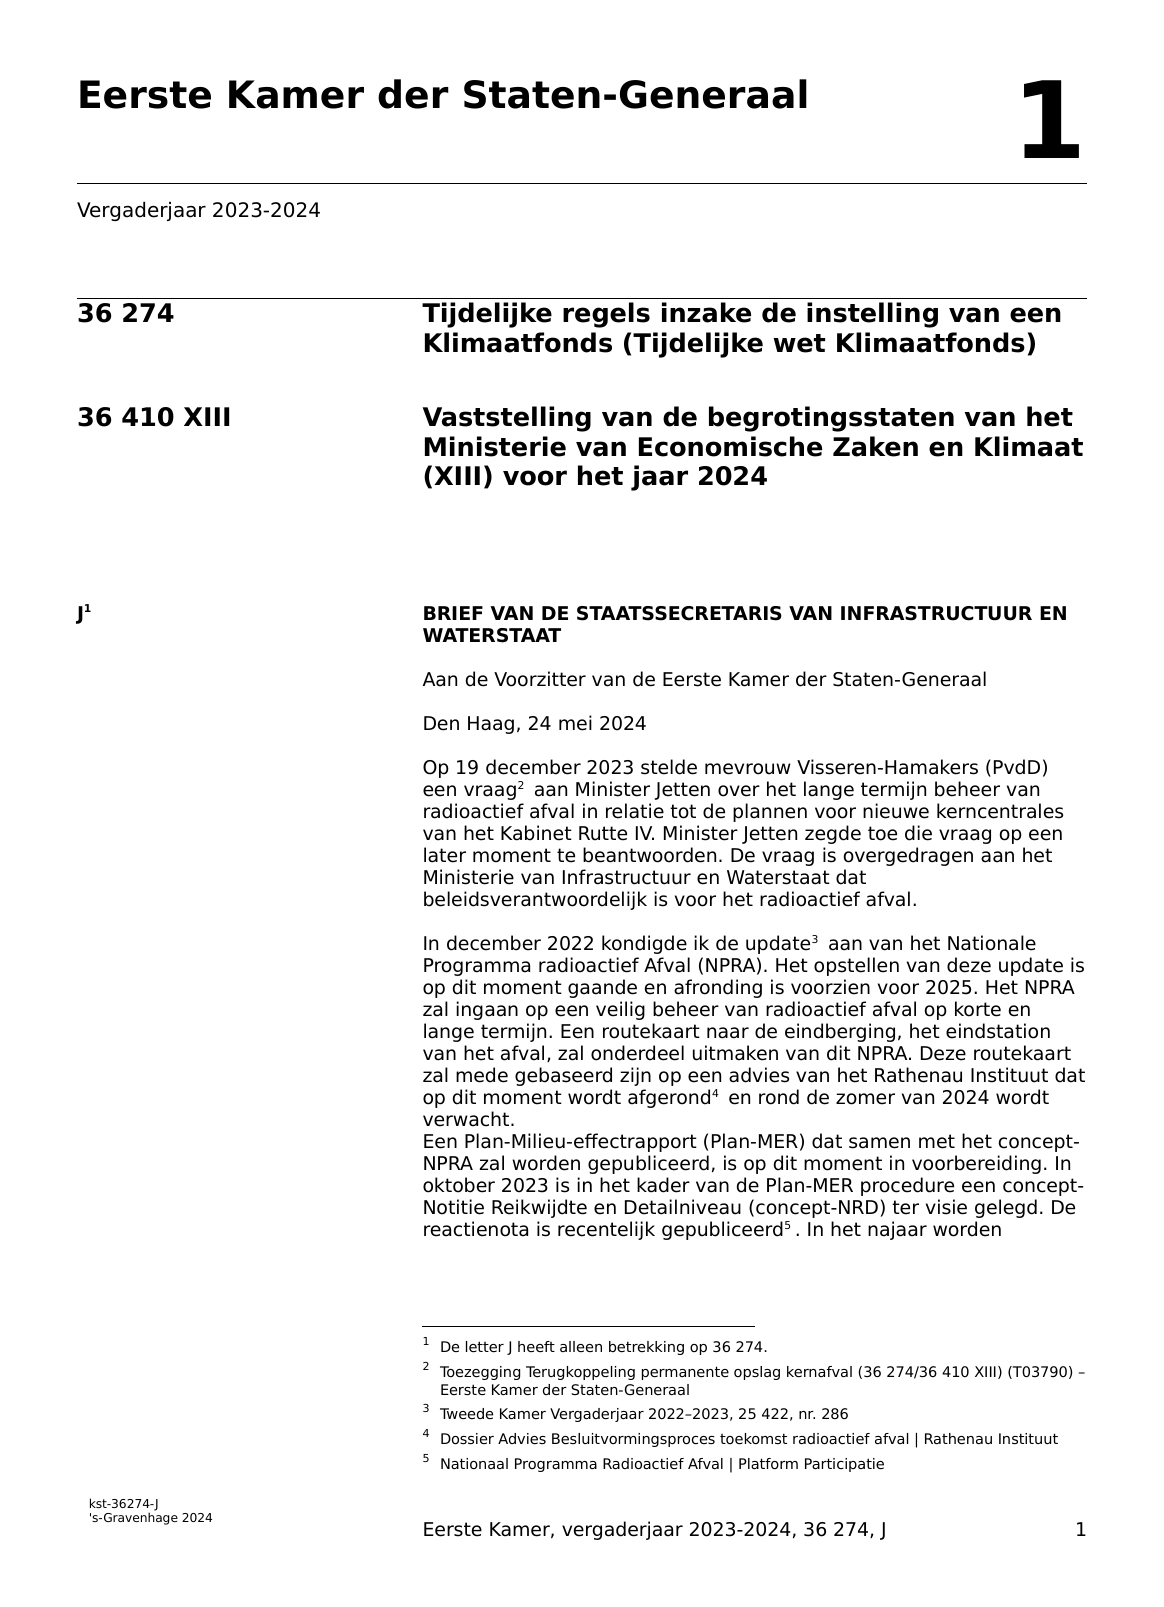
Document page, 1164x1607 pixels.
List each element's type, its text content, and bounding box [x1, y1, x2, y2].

table_header 1 [886, 59, 1087, 183]
text Toezegging Terugkoppeling permanente opslag kernafval (36 274/36 410 XIII) (T03790) – Eerste Kamer der Staten-Generaal [422, 1360, 1087, 1399]
text De letter J heeft alleen betrekking op 36 274. [422, 1335, 1087, 1357]
text Op 19 december 2023 stelde mevrouw Visseren-Hamakers (PvdD) een vraag aan Minister Jetten over het lange termijn beheer van radioactief afval in relatie tot de plannen voor nieuwe kerncentrales van het Kabinet Rutte IV. Minister Jetten zegde toe die vraag op een later moment te beantwoorden. De vraag is overgedragen aan het Ministerie van Infrastructuur en Waterstaat dat beleidsverantwoordelijk is voor het radioactief afval. [422, 757, 1087, 911]
text Een Plan-Milieu-effectrapport (Plan-MER) dat samen met het concept-NPRA zal worden gepubliceerd, is op dit moment in voorbereiding. In oktober 2023 is in het kader van de Plan-MER procedure een concept-Notitie Reikwijdte en Detailniveau (concept-NRD) ter visie gelegd. De reactienota is recentelijk gepubliceerd. In het najaar worden [422, 1131, 1087, 1241]
text Tweede Kamer Vergaderjaar 2022–2023, 25 422, nr. 286 [422, 1402, 1087, 1424]
table_cell Vergaderjaar 2023-2024 [77, 184, 1087, 298]
text Dossier Advies Besluitvormingsproces toekomst radioactief afval | Rathenau Instituut [422, 1427, 1087, 1449]
subtitle J BRIEF VAN DE STAATSSECRETARIS VAN INFRASTRUCTUUR EN WATERSTAAT [77, 603, 1087, 647]
text Den Haag, 24 mei 2024 [422, 713, 1087, 735]
table_header Eerste Kamer der Staten-Generaal [77, 59, 886, 183]
text Aan de Voorzitter van de Eerste Kamer der Staten-Generaal [422, 669, 1087, 691]
text In december 2022 kondigde ik de update aan van het Nationale Programma radioactief Afval (NPRA). Het opstellen van deze update is op dit moment gaande en afronding is voorzien voor 2025. Het NPRA zal ingaan op een veilig beheer van radioactief afval op korte en lange termijn. Een routekaart naar de eindberging, het eindstation van het afval, zal onderdeel uitmaken van dit NPRA. Deze routekaart zal mede gebaseerd zijn op een advies van het Rathenau Instituut dat op dit moment wordt afgerond en rond de zomer van 2024 wordt verwacht. [422, 933, 1087, 1131]
text Nationaal Programma Radioactief Afval | Platform Participatie [422, 1452, 1087, 1474]
text kst-36274-J [88, 1497, 323, 1511]
text 's-Gravenhage 2024 [88, 1511, 323, 1525]
subtitle 36 410 XIII Vaststelling van de begrotingsstaten van het Ministerie van Economische Zaken en Klimaat (XIII) voor het jaar 2024 [77, 403, 1087, 492]
subtitle 36 274 Tijdelijke regels inzake de instelling van een Klimaatfonds (Tijdelijke wet Klimaatfonds) [77, 299, 1087, 358]
